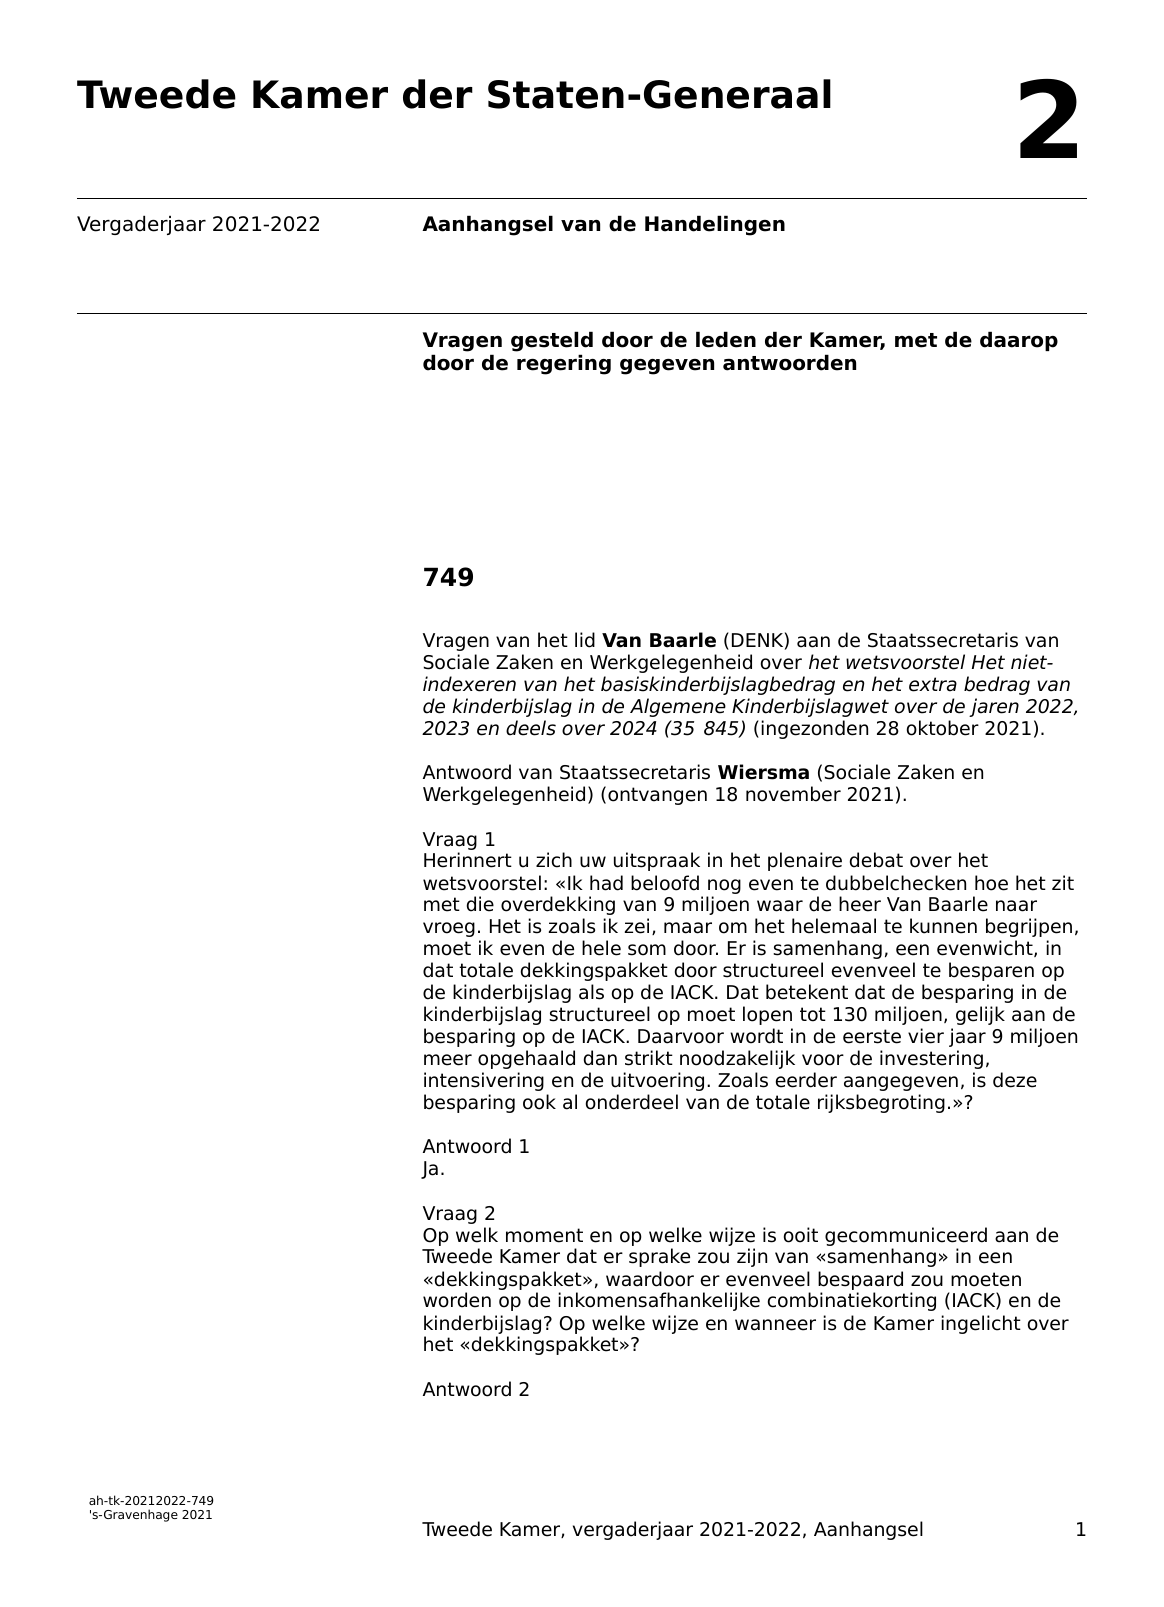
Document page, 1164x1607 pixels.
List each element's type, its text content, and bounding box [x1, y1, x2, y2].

table_cell Vergaderjaar 2021-2022 [77, 199, 422, 313]
text ah-tk-20212022-749 [88, 1494, 323, 1508]
text Vragen van het lid Van Baarle (DENK) aan de Staatssecretaris van Sociale Zaken en Werkgelegenheid over het wetsvoorstel Het niet-indexeren van het basiskinderbijslagbedrag en het extra bedrag van de kinderbijslag in de Algemene Kinderbijslagwet over de jaren 2022, 2023 en deels over 2024 (35 845) (ingezonden 28 oktober 2021). [422, 630, 1087, 740]
text Ja. [422, 1158, 1087, 1180]
text Vraag 1 [422, 828, 1087, 850]
text 749 [422, 563, 1087, 592]
text Antwoord van Staatssecretaris Wiersma (Sociale Zaken en Werkgelegenheid) (ontvangen 18 november 2021). [422, 762, 1087, 806]
table_cell Vragen gesteld door de leden der Kamer, met de daarop door de regering gegeven antwoorden [422, 314, 1087, 375]
text 's-Gravenhage 2021 [88, 1508, 323, 1522]
text Herinnert u zich uw uitspraak in het plenaire debat over het wetsvoorstel: «Ik had beloofd nog even te dubbelchecken hoe het zit met die overdekking van 9 miljoen waar de heer Van Baarle naar vroeg. Het is zoals ik zei, maar om het helemaal te kunnen begrijpen, moet ik even de hele som door. Er is samenhang, een evenwicht, in dat totale dekkingspakket door structureel evenveel te besparen op de kinderbijslag als op de IACK. Dat betekent dat de besparing in de kinderbijslag structureel op moet lopen tot 130 miljoen, gelijk aan de besparing op de IACK. Daarvoor wordt in de eerste vier jaar 9 miljoen meer opgehaald dan strikt noodzakelijk voor de investering, intensivering en de uitvoering. Zoals eerder aangegeven, is deze besparing ook al onderdeel van de totale rijksbegroting.»? [422, 850, 1087, 1114]
text Op welk moment en op welke wijze is ooit gecommuniceerd aan de Tweede Kamer dat er sprake zou zijn van «samenhang» in een «dekkingspakket», waardoor er evenveel bespaard zou moeten worden op de inkomensafhankelijke combinatiekorting (IACK) en de kinderbijslag? Op welke wijze en wanneer is de Kamer ingelicht over het «dekkingspakket»? [422, 1224, 1087, 1356]
table_cell [77, 314, 422, 375]
text Antwoord 1 [422, 1136, 1087, 1158]
text Vraag 2 [422, 1202, 1087, 1224]
text Antwoord 2 [422, 1378, 1087, 1401]
table_header Tweede Kamer der Staten-Generaal [77, 59, 886, 198]
table_header 2 [886, 59, 1087, 198]
table_cell Aanhangsel van de Handelingen [422, 199, 1087, 313]
